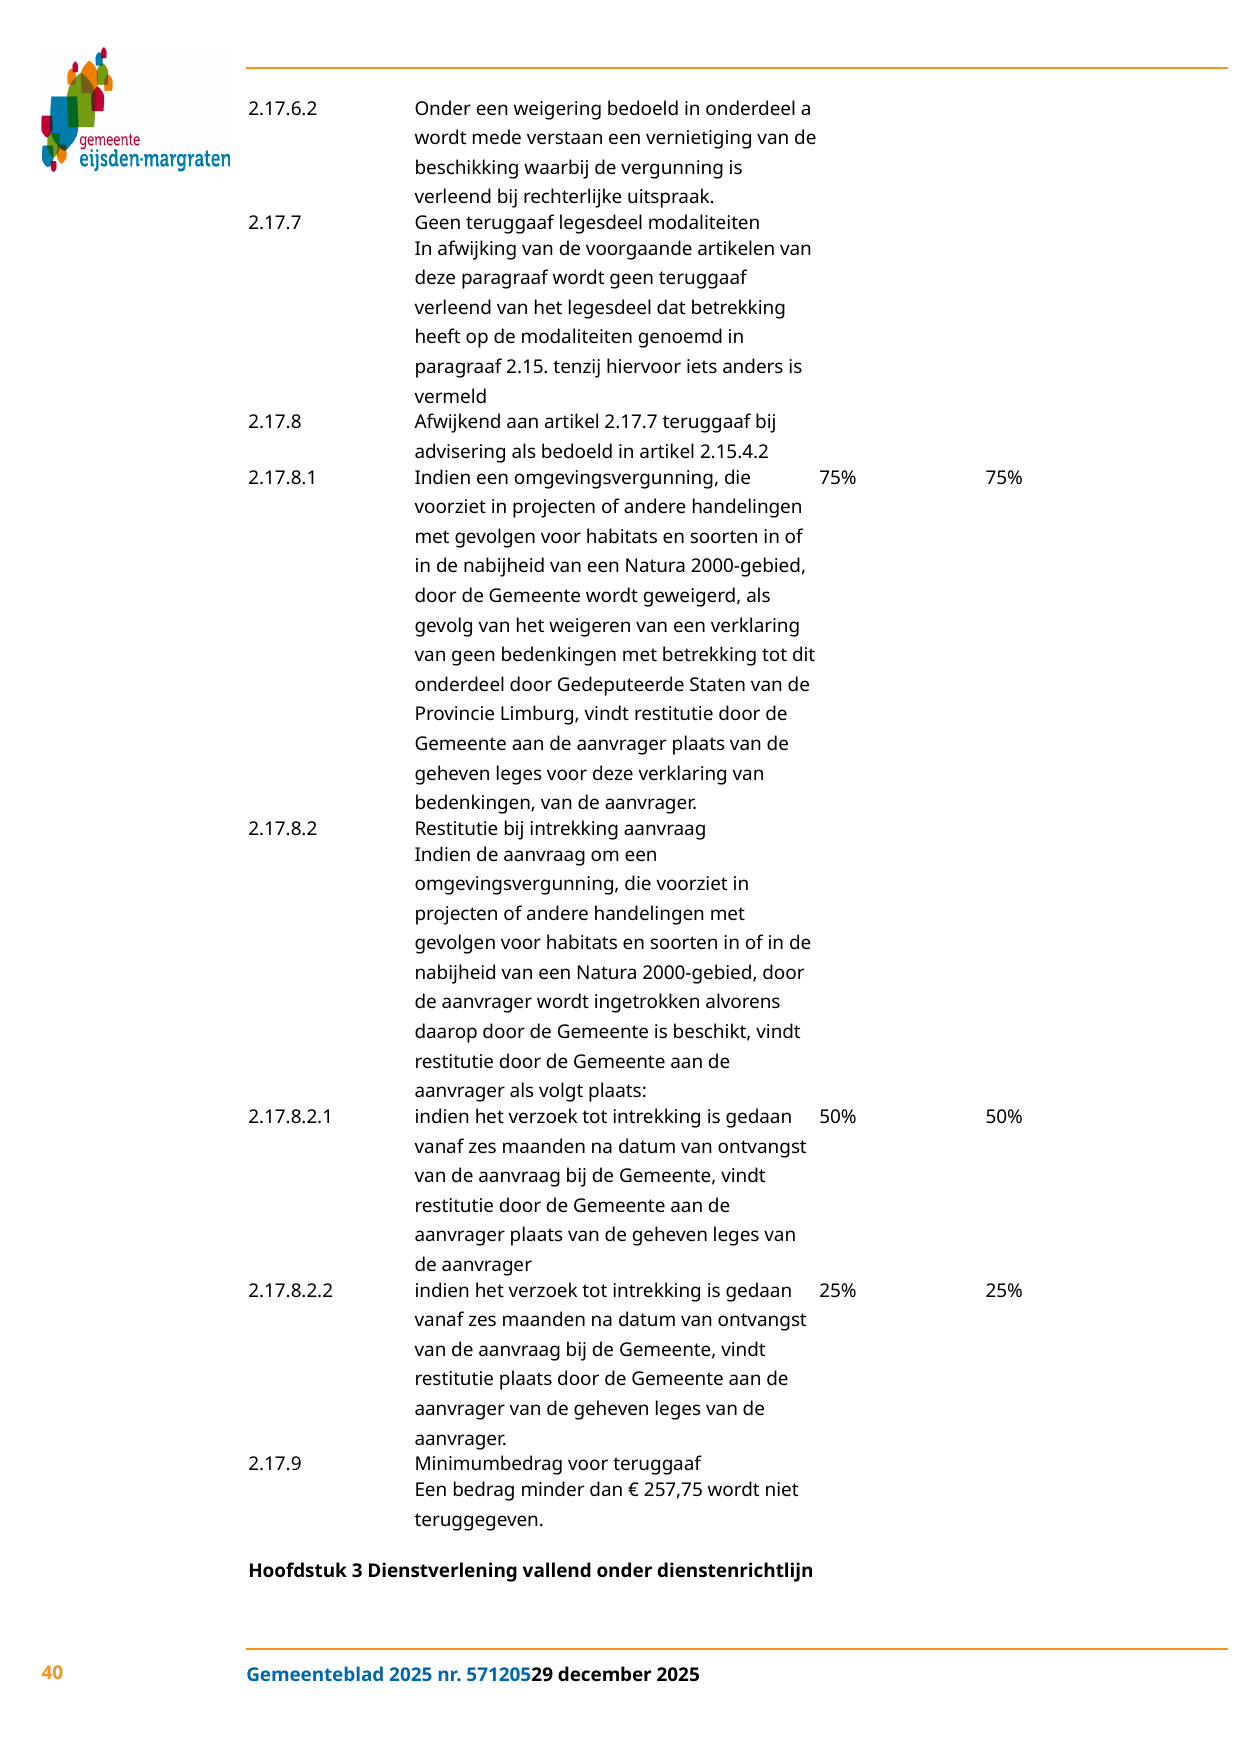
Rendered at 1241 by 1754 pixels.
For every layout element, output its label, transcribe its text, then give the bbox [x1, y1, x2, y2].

table_cell [819, 95, 985, 209]
table_cell [985, 1451, 1152, 1476]
table_cell [985, 95, 1152, 209]
table_cell [819, 841, 985, 1103]
table_cell [819, 409, 985, 464]
table_cell [985, 1476, 1152, 1532]
table_cell indien het verzoek tot intrekking is gedaan vanaf zes maanden na datum van ontvangst van de aanvraag bij de Gemeente, vindt restitutie door de Gemeente aan de aanvrager plaats van de geheven leges van de aanvrager [414, 1103, 819, 1277]
table_cell 2.17.8.2.1 [248, 1103, 414, 1277]
table_cell Indien de aanvraag om een omgevingsvergunning, die voorziet in projecten of andere handelingen met gevolgen voor habitats en soorten in of in de nabijheid van een Natura 2000-gebied, door de aanvrager wordt ingetrokken alvorens daarop door de Gemeente is beschikt, vindt restitutie door de Gemeente aan de aanvrager als volgt plaats: [414, 841, 819, 1103]
table_cell [248, 235, 414, 409]
table_cell 2.17.9 [248, 1451, 414, 1476]
table_cell [248, 1476, 414, 1532]
table_cell 50% [819, 1103, 985, 1277]
table_cell [985, 1532, 1152, 1557]
table_cell In afwijking van de voorgaande artikelen van deze paragraaf wordt geen teruggaaf verleend van het legesdeel dat betrekking heeft op de modaliteiten genoemd in paragraaf 2.15. tenzij hiervoor iets anders is vermeld [414, 235, 819, 409]
table_cell [985, 841, 1152, 1103]
table_cell [985, 235, 1152, 409]
table_cell Indien een omgevingsvergunning, die voorziet in projecten of andere handelingen met gevolgen voor habitats en soorten in of in de nabijheid van een Natura 2000-gebied, door de Gemeente wordt geweigerd, als gevolg van het weigeren van een verklaring van geen bedenkingen met betrekking tot dit onderdeel door Gedeputeerde Staten van de Provincie Limburg, vindt restitutie door de Gemeente aan de aanvrager plaats van de geheven leges voor deze verklaring van bedenkingen, van de aanvrager. [414, 464, 819, 815]
table_cell [985, 815, 1152, 841]
table_cell Afwijkend aan artikel 2.17.7 teruggaaf bij advisering als bedoeld in artikel 2.15.4.2 [414, 409, 819, 464]
table_cell 2.17.8 [248, 409, 414, 464]
table_cell 2.17.8.2 [248, 815, 414, 841]
table_cell [414, 1532, 819, 1557]
table_cell Hoofdstuk 3 Dienstverlening vallend onder dienstenrichtlijn [248, 1557, 819, 1583]
table_cell [819, 1557, 985, 1583]
table_cell [819, 815, 985, 841]
picture [41, 47, 231, 172]
table_cell 75% [985, 464, 1152, 815]
table_cell [985, 409, 1152, 464]
table_cell [819, 209, 985, 235]
table_cell 25% [819, 1277, 985, 1451]
table_cell 50% [985, 1103, 1152, 1277]
table_cell Geen teruggaaf legesdeel modaliteiten [414, 209, 819, 235]
table_cell 2.17.7 [248, 209, 414, 235]
table_cell 2.17.6.2 [248, 95, 414, 209]
table_cell Minimumbedrag voor teruggaaf [414, 1451, 819, 1476]
table_cell [819, 1451, 985, 1476]
table_cell 2.17.8.1 [248, 464, 414, 815]
table_cell 2.17.8.2.2 [248, 1277, 414, 1451]
table_cell [248, 841, 414, 1103]
table_cell Een bedrag minder dan € 257,75 wordt niet teruggegeven. [414, 1476, 819, 1532]
table_cell 25% [985, 1277, 1152, 1451]
table_cell [819, 235, 985, 409]
table_cell indien het verzoek tot intrekking is gedaan vanaf zes maanden na datum van ontvangst van de aanvraag bij de Gemeente, vindt restitutie plaats door de Gemeente aan de aanvrager van de geheven leges van de aanvrager. [414, 1277, 819, 1451]
table_cell [819, 1476, 985, 1532]
table_cell [985, 1557, 1152, 1583]
table_cell Restitutie bij intrekking aanvraag [414, 815, 819, 841]
table_cell [819, 1532, 985, 1557]
table_cell Onder een weigering bedoeld in onderdeel a wordt mede verstaan een vernietiging van de beschikking waarbij de vergunning is verleend bij rechterlijke uitspraak. [414, 95, 819, 209]
table_cell [248, 1532, 414, 1557]
table_cell [985, 209, 1152, 235]
table_cell 75% [819, 464, 985, 815]
